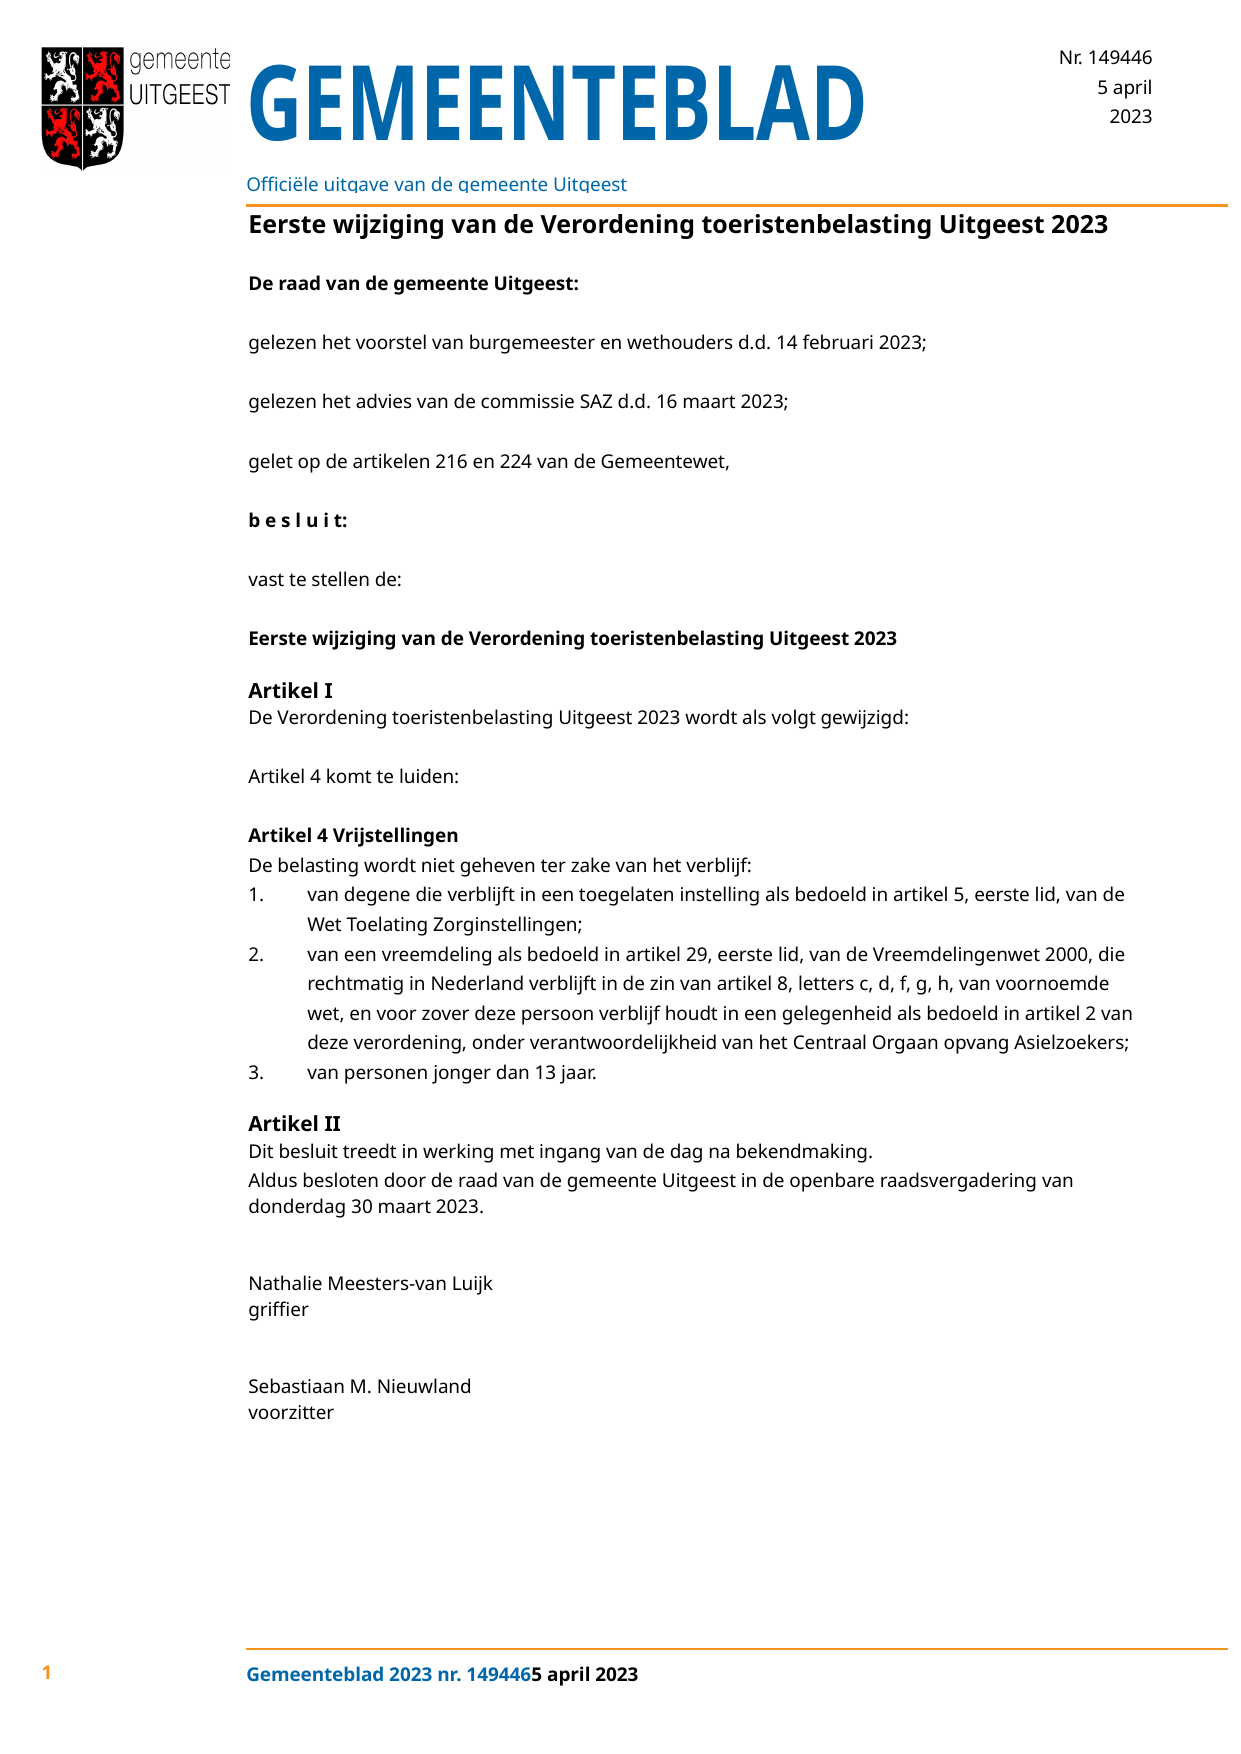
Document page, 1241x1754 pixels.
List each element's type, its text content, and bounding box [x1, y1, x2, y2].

text b e s l u i t: [248, 507, 1152, 533]
text Artikel 4 komt te luiden: [248, 763, 1152, 789]
text Artikel 4 Vrijstellingen [248, 822, 1152, 848]
text vast te stellen de: [248, 566, 1152, 592]
list van personen jonger dan 13 jaar. [248, 1059, 1152, 1085]
picture [41, 47, 231, 172]
text Nathalie Meesters-van Luijk [248, 1271, 1152, 1296]
text Aldus besloten door de raad van de gemeente Uitgeest in de openbare raadsvergadering van donderdag 30 maart 2023. [248, 1168, 1152, 1219]
text gelet op de artikelen 216 en 224 van de Gemeentewet, [248, 448, 1152, 473]
text Eerste wijziging van de Verordening toeristenbelasting Uitgeest 2023 [248, 207, 1152, 241]
text Artikel II [248, 1109, 1152, 1138]
text gelezen het voorstel van burgemeester en wethouders d.d. 14 februari 2023; [248, 329, 1152, 355]
text voorzitter [248, 1399, 1152, 1425]
text Eerste wijziging van de Verordening toeristenbelasting Uitgeest 2023 [248, 625, 1152, 651]
list van een vreemdeling als bedoeld in artikel 29, eerste lid, van de Vreemdelingenwet 2000, die rechtmatig in Nederland verblijft in de zin van artikel 8, letters c, d, f, g, h, van voornoemde wet, en voor zover deze persoon verblijf houdt in een gelegenheid als bedoeld in artikel 2 van deze verordening, onder verantwoordelijkheid van het Centraal Orgaan opvang Asielzoekers; [248, 941, 1152, 1055]
text griffier [248, 1296, 1152, 1322]
text gelezen het advies van de commissie SAZ d.d. 16 maart 2023; [248, 389, 1152, 414]
text Dit besluit treedt in werking met ingang van de dag na bekendmaking. [248, 1138, 1152, 1164]
text De Verordening toeristenbelasting Uitgeest 2023 wordt als volgt gewijzigd: [248, 704, 1152, 730]
text De raad van de gemeente Uitgeest: [248, 270, 1152, 296]
text De belasting wordt niet geheven ter zake van het verblijf: [248, 852, 1152, 878]
text Artikel I [248, 676, 1152, 704]
text Sebastiaan M. Nieuwland [248, 1373, 1152, 1399]
list van degene die verblijft in een toegelaten instelling als bedoeld in artikel 5, eerste lid, van de Wet Toelating Zorginstellingen; [248, 882, 1152, 937]
